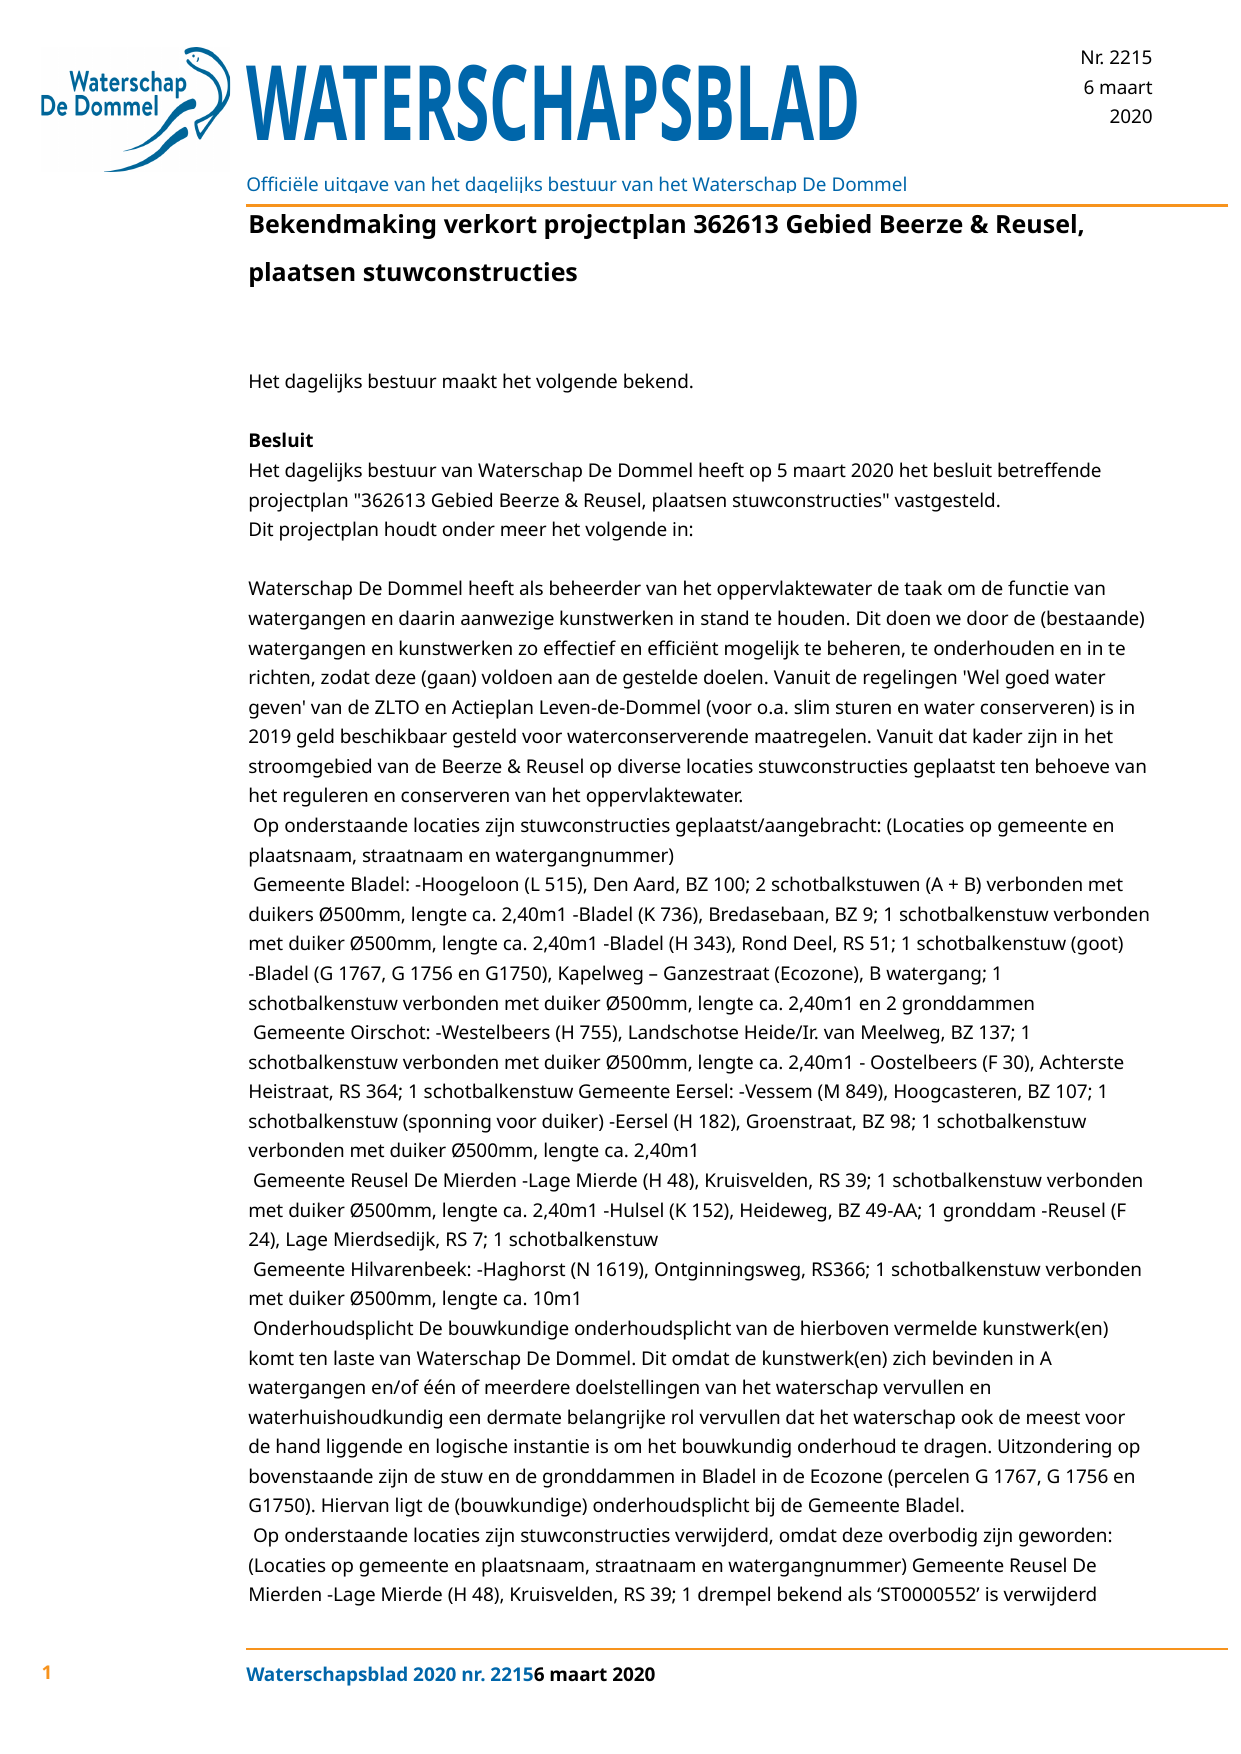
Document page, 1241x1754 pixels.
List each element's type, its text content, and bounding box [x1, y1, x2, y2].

text Bekendmaking verkort projectplan 362613 Gebied Beerze & Reusel, plaatsen stuwconstructies [248, 207, 1152, 288]
table_header Het dagelijks bestuur maakt het volgende bekend. Besluit Het dagelijks bestuur van Waterschap De Dommel heeft op 5 maart 2020 het besluit betreffende projectplan "362613 Gebied Beerze & Reusel, plaatsen stuwconstructies" vastgesteld. Dit projectplan houdt onder meer het volgende in: Waterschap De Dommel heeft als beheerder van het oppervlaktewater de taak om de functie van watergangen en daarin aanwezige kunstwerken in stand te houden. Dit doen we door de (bestaande) watergangen en kunstwerken zo effectief en efficiënt mogelijk te beheren, te onderhouden en in te richten, zodat deze (gaan) voldoen aan de gestelde doelen. Vanuit de regelingen 'Wel goed water geven' van de ZLTO en Actieplan Leven‑de‑Dommel (voor o.a. slim sturen en water conserveren) is in 2019 geld beschikbaar gesteld voor waterconserverende maatregelen. Vanuit dat kader zijn in het stroomgebied van de Beerze & Reusel op diverse locaties stuwconstructies geplaatst ten behoeve van het reguleren en conserveren van het oppervlaktewater. Op onderstaande locaties zijn stuwconstructies geplaatst/aangebracht: (Locaties op gemeente en plaatsnaam, straatnaam en watergangnummer) Gemeente Bladel: ‑Hoogeloon (L 515), Den Aard, BZ 100; 2 schotbalkstuwen (A + B) verbonden met duikers Ø500mm, lengte ca. 2,40m1 ‑Bladel (K 736), Bredasebaan, BZ 9; 1 schotbalkenstuw verbonden met duiker Ø500mm, lengte ca. 2,40m1 ‑Bladel (H 343), Rond Deel, RS 51; 1 schotbalkenstuw (goot) ‑Bladel (G 1767, G 1756 en G1750), Kapelweg – Ganzestraat (Ecozone), B watergang; 1 schotbalkenstuw verbonden met duiker Ø500mm, lengte ca. 2,40m1 en 2 gronddammen Gemeente Oirschot: ‑Westelbeers (H 755), Landschotse Heide/Ir. van Meelweg, BZ 137; 1 schotbalkenstuw verbonden met duiker Ø500mm, lengte ca. 2,40m1 ‑ Oostelbeers (F 30), Achterste Heistraat, RS 364; 1 schotbalkenstuw Gemeente Eersel: ‑Vessem (M 849), Hoogcasteren, BZ 107; 1 schotbalkenstuw (sponning voor duiker) ‑Eersel (H 182), Groenstraat, BZ 98; 1 schotbalkenstuw verbonden met duiker Ø500mm, lengte ca. 2,40m1 Gemeente Reusel De Mierden ‑Lage Mierde (H 48), Kruisvelden, RS 39; 1 schotbalkenstuw verbonden met duiker Ø500mm, lengte ca. 2,40m1 ‑Hulsel (K 152), Heideweg, BZ 49‑AA; 1 gronddam ‑Reusel (F 24), Lage Mierdsedijk, RS 7; 1 schotbalkenstuw Gemeente Hilvarenbeek: ‑Haghorst (N 1619), Ontginningsweg, RS366; 1 schotbalkenstuw verbonden met duiker Ø500mm, lengte ca. 10m1 Onderhoudsplicht De bouwkundige onderhoudsplicht van de hierboven vermelde kunstwerk(en) komt ten laste van Waterschap De Dommel. Dit omdat de kunstwerk(en) zich bevinden in A watergangen en/of één of meerdere doelstellingen van het waterschap vervullen en waterhuishoudkundig een dermate belangrijke rol vervullen dat het waterschap ook de meest voor de hand liggende en logische instantie is om het bouwkundig onderhoud te dragen. Uitzondering op bovenstaande zijn de stuw en de gronddammen in Bladel in de Ecozone (percelen G 1767, G 1756 en G1750). Hiervan ligt de (bouwkundige) onderhoudsplicht bij de Gemeente Bladel. Op onderstaande locaties zijn stuwconstructies verwijderd, omdat deze overbodig zijn geworden: (Locaties op gemeente en plaatsnaam, straatnaam en watergangnummer) Gemeente Reusel De Mierden ‑Lage Mierde (H 48), Kruisvelden, RS 39; 1 drempel bekend als ‘ST0000552’ is verwijderd [248, 369, 1152, 1607]
picture [204, 47, 231, 76]
picture [41, 47, 231, 172]
picture [45, 99, 51, 111]
picture [198, 118, 210, 131]
